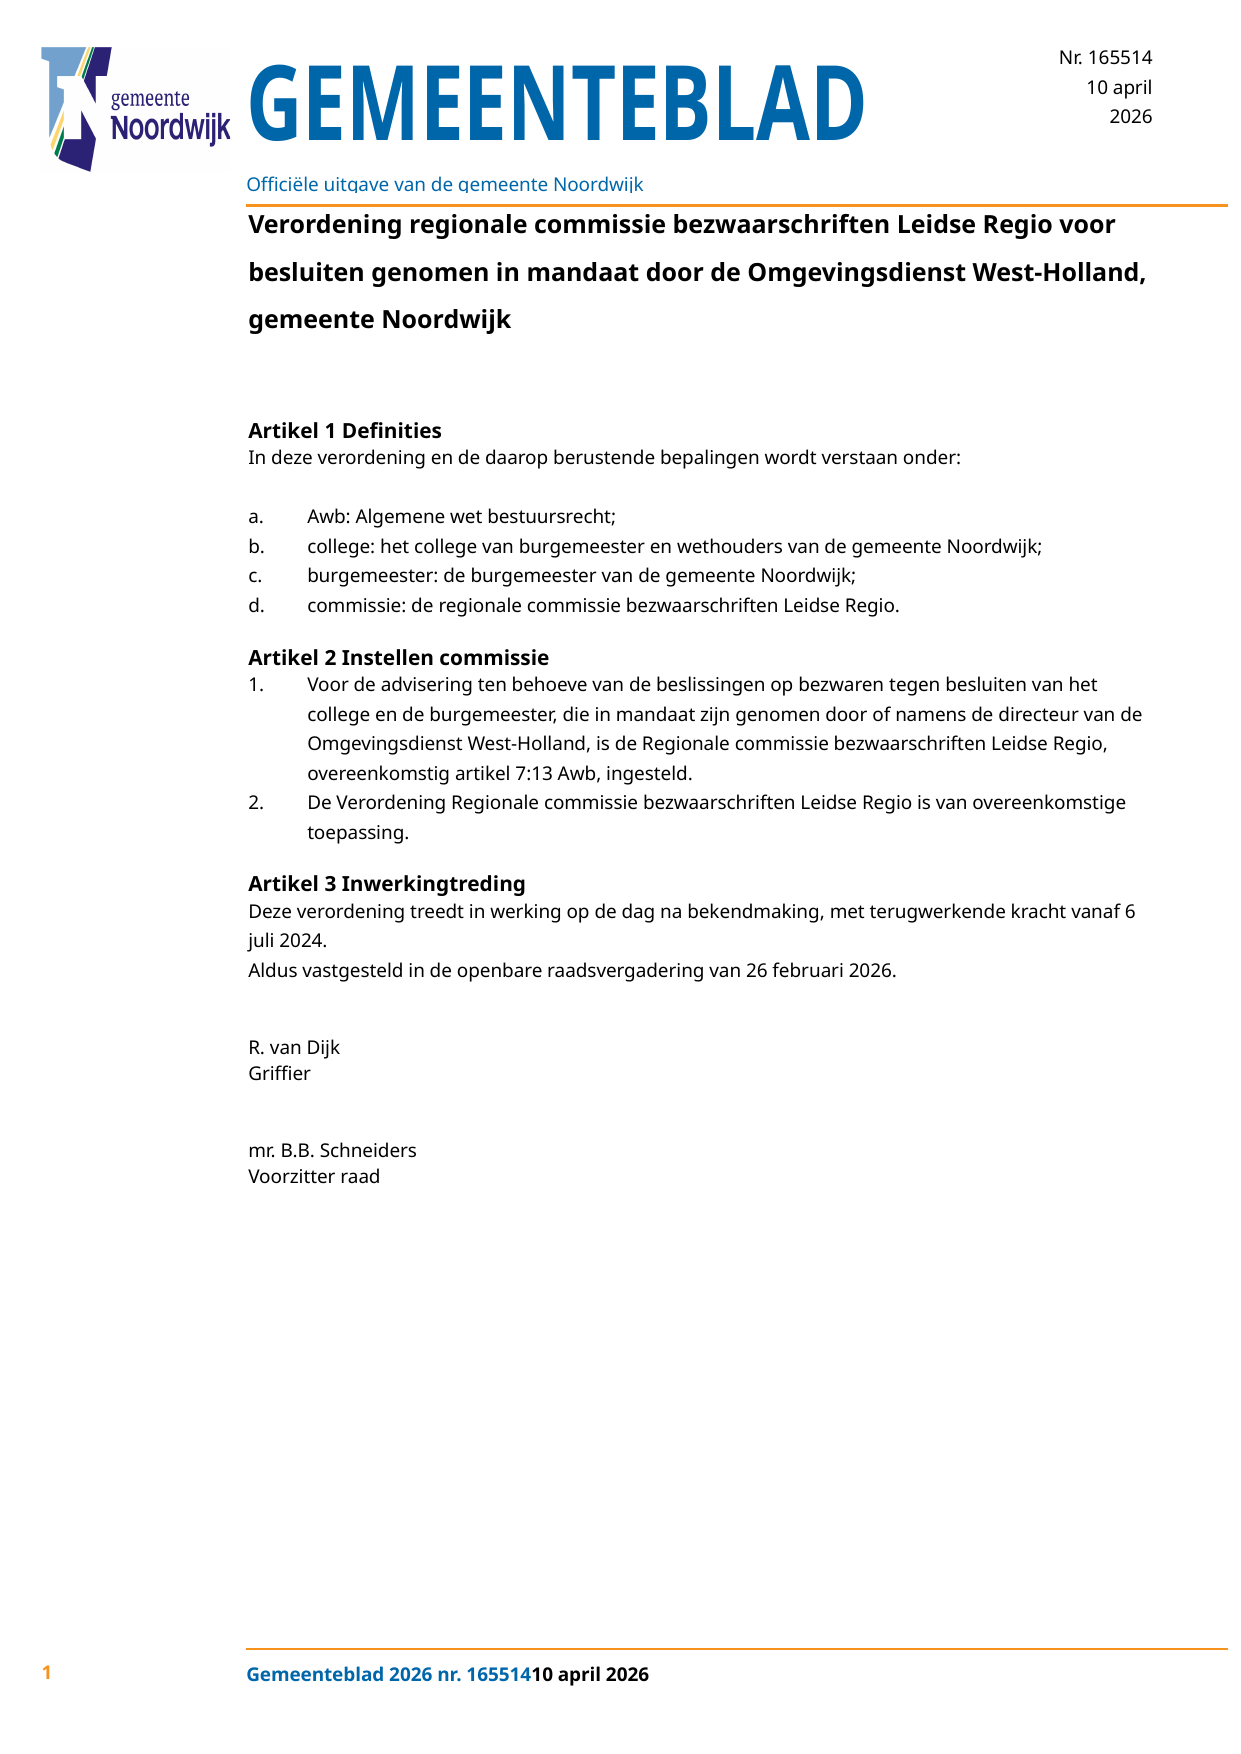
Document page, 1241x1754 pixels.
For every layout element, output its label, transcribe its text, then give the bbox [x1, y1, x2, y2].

text mr. B.B. Schneiders [248, 1137, 1152, 1163]
text Artikel 1 Definities [248, 416, 1152, 444]
text Griffier [248, 1060, 1152, 1086]
text Artikel 2 Instellen commissie [248, 643, 1152, 671]
text In deze verordening en de daarop berustende bepalingen wordt verstaan onder: [248, 444, 1152, 470]
list college: het college van burgemeester en wethouders van de gemeente Noordwijk; [248, 533, 1152, 559]
list Awb: Algemene wet bestuursrecht; [248, 503, 1152, 529]
list commissie: de regionale commissie bezwaarschriften Leidse Regio. [248, 592, 1152, 618]
text Artikel 3 Inwerkingtreding [248, 869, 1152, 898]
text Aldus vastgesteld in de openbare raadsvergadering van 26 februari 2026. [248, 957, 1152, 983]
text R. van Dijk [248, 1034, 1152, 1060]
picture [41, 47, 231, 172]
list De Verordening Regionale commissie bezwaarschriften Leidse Regio is van overeenkomstige toepassing. [248, 789, 1152, 845]
list burgemeester: de burgemeester van de gemeente Noordwijk; [248, 563, 1152, 588]
text Voorzitter raad [248, 1163, 1152, 1189]
list Voor de advisering ten behoeve van de beslissingen op bezwaren tegen besluiten van het college en de burgemeester, die in mandaat zijn genomen door of namens de directeur van de Omgevingsdienst West-Holland, is de Regionale commissie bezwaarschriften Leidse Regio, overeenkomstig artikel 7:13 Awb, ingesteld. [248, 671, 1152, 786]
text Deze verordening treedt in werking op de dag na bekendmaking, met terugwerkende kracht vanaf 6 juli 2024. [248, 898, 1152, 953]
text Verordening regionale commissie bezwaarschriften Leidse Regio voor besluiten genomen in mandaat door de Omgevingsdienst West-Holland, gemeente Noordwijk [248, 207, 1152, 336]
